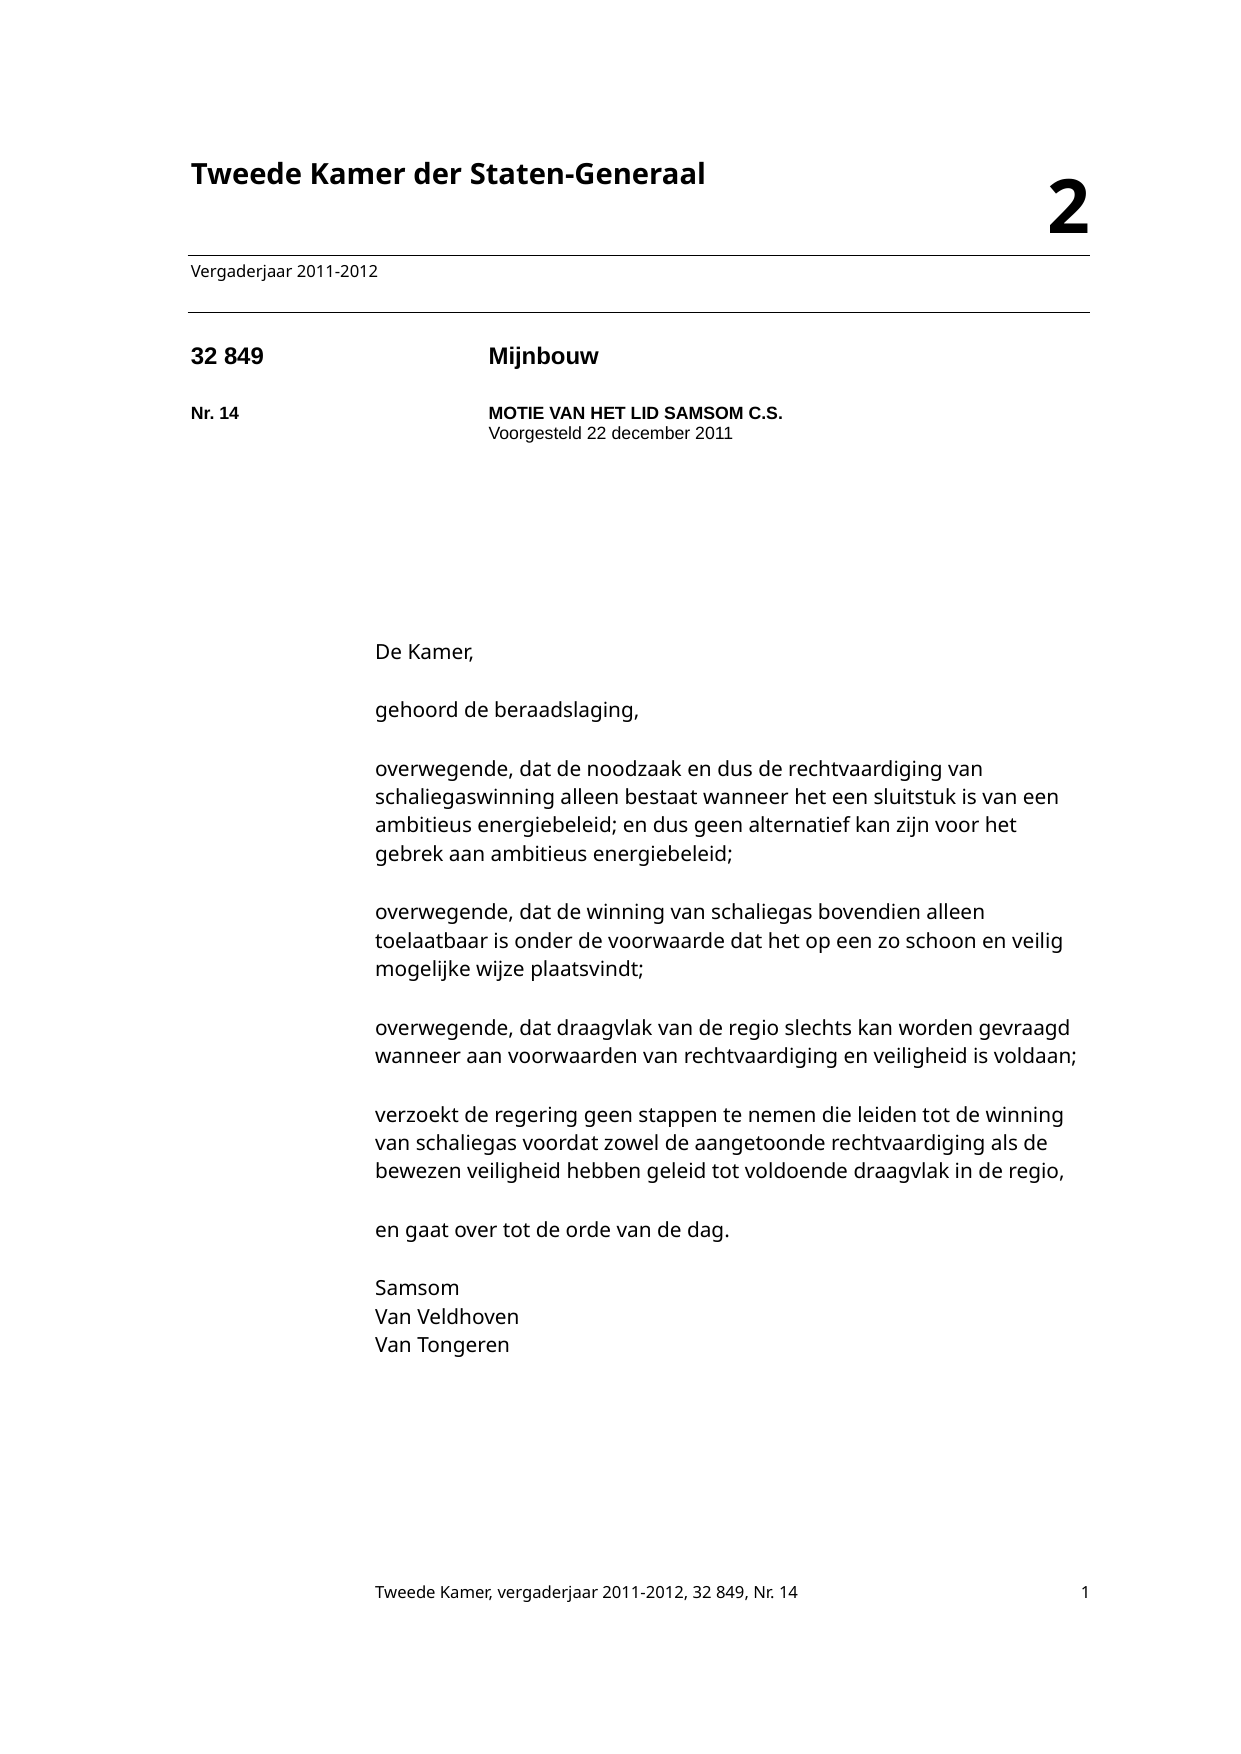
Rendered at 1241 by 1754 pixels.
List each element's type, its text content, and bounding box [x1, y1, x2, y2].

text overwegende, dat de noodzaak en dus de rechtvaardiging van schaliegaswinning alleen bestaat wanneer het een sluitstuk is van een ambitieus energiebeleid; en dus geen alternatief kan zijn voor het gebrek aan ambitieus energiebeleid; [375, 754, 1090, 867]
text Van Veldhoven [375, 1302, 1090, 1330]
table_cell MOTIE VAN HET LID SAMSOM C.S. Voorgesteld 22 december 2011 [485, 399, 1090, 518]
table_cell Nr. 14 [188, 399, 485, 518]
text en gaat over tot de orde van de dag. [375, 1215, 1090, 1243]
table_cell Vergaderjaar 2011-2012 [188, 256, 485, 312]
table_header Tweede Kamer der Staten-Generaal [188, 150, 909, 255]
text overwegende, dat de winning van schaliegas bovendien alleen toelaatbaar is onder de voorwaarde dat het op een zo schoon en veilig mogelijke wijze plaatsvindt; [375, 897, 1090, 983]
table_header 2 [910, 150, 1090, 255]
text Samsom [375, 1273, 1090, 1302]
table_cell 32 849 [188, 339, 485, 399]
text Van Tongeren [375, 1330, 1090, 1359]
table_cell [485, 313, 1090, 339]
table_cell Mijnbouw [485, 339, 1090, 399]
table_cell [485, 256, 1090, 312]
text verzoekt de regering geen stappen te nemen die leiden tot de winning van schaliegas voordat zowel de aangetoonde rechtvaardiging als de bewezen veiligheid hebben geleid tot voldoende draagvlak in de regio, [375, 1100, 1090, 1185]
text De Kamer, [375, 637, 1090, 665]
text overwegende, dat draagvlak van de regio slechts kan worden gevraagd wanneer aan voorwaarden van rechtvaardiging en veiligheid is voldaan; [375, 1013, 1090, 1070]
text gehoord de beraadslaging, [375, 695, 1090, 724]
table_cell [188, 313, 485, 339]
